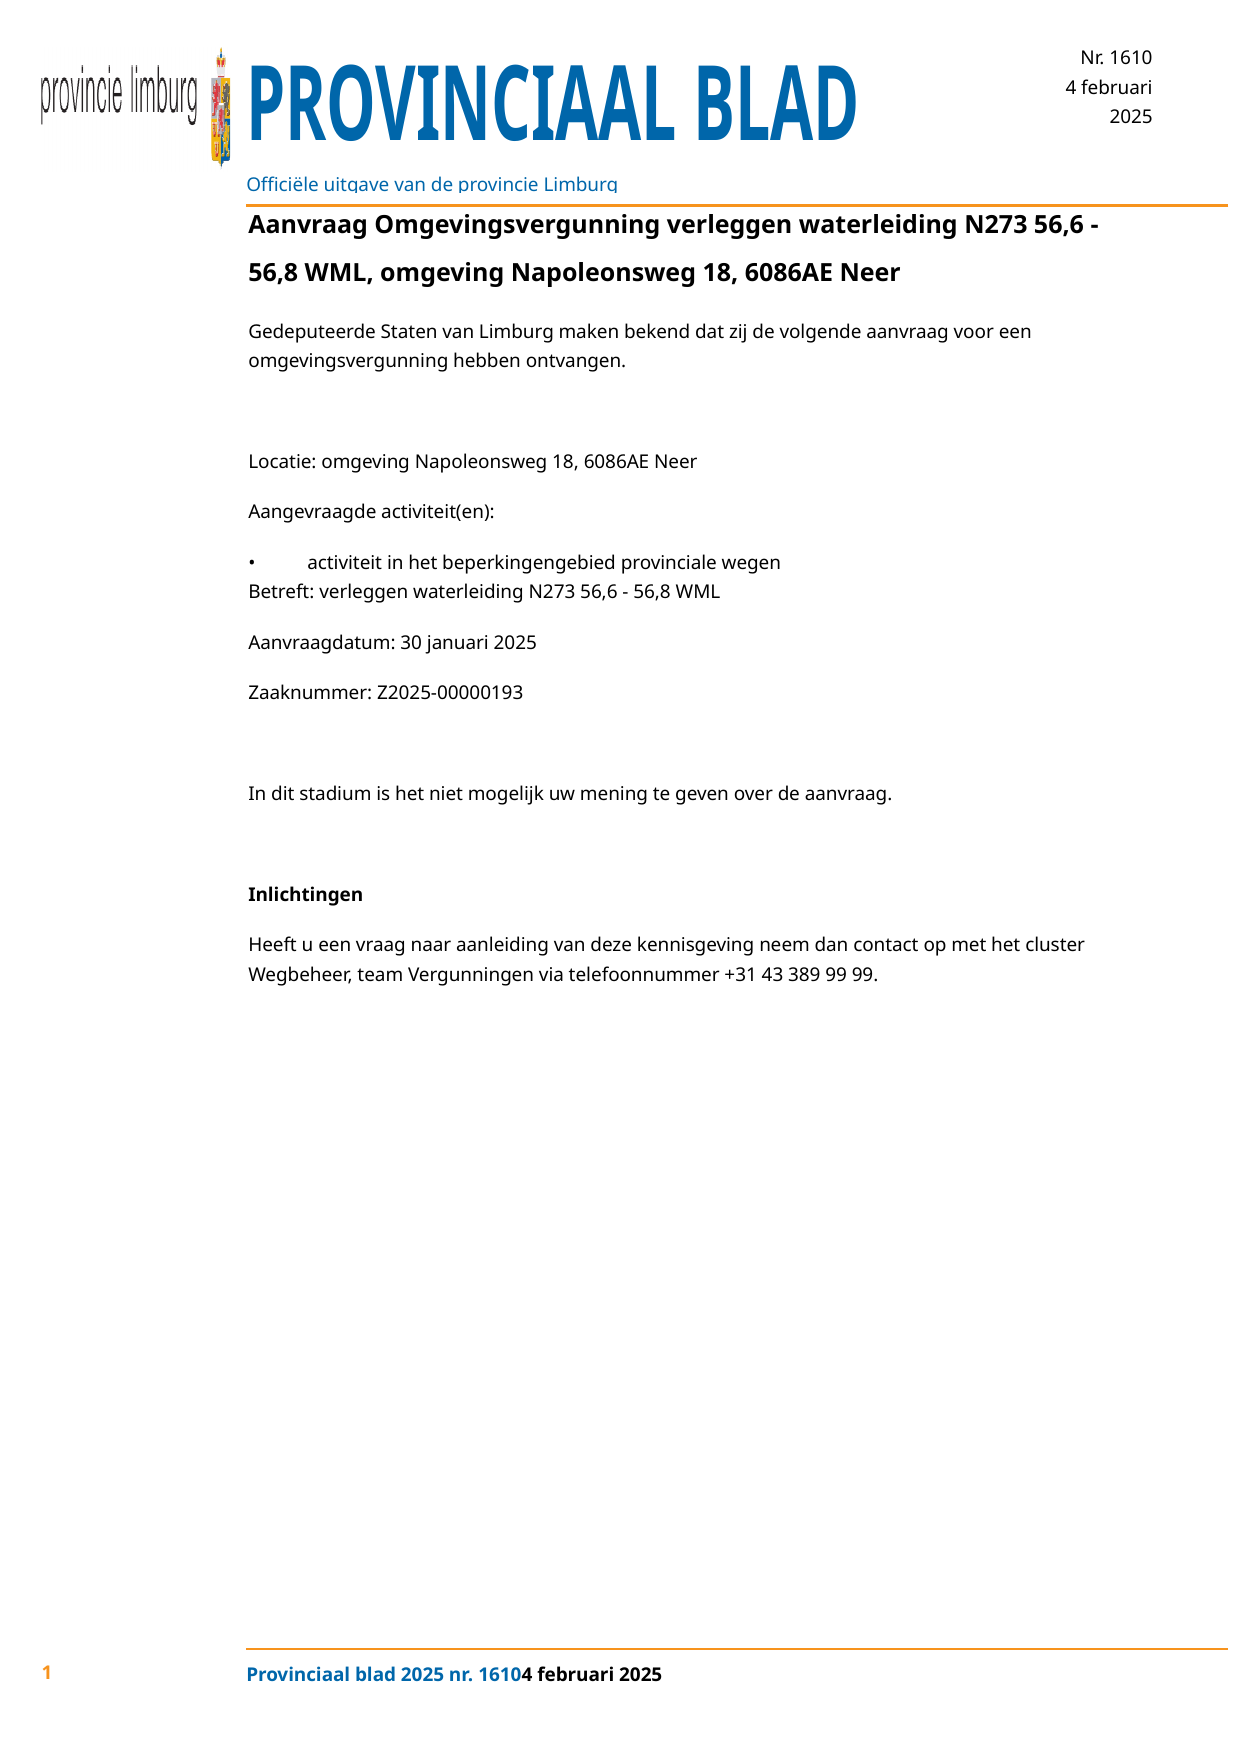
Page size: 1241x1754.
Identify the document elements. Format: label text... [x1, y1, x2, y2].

text Gedeputeerde Staten van Limburg maken bekend dat zij de volgende aanvraag voor een omgevingsvergunning hebben ontvangen. [248, 318, 1152, 373]
text Inlichtingen [248, 881, 1152, 907]
text Locatie: omgeving Napoleonsweg 18, 6086AE Neer [248, 448, 1152, 474]
text Aanvraag Omgevingsvergunning verleggen waterleiding N273 56,6 - 56,8 WML, omgeving Napoleonsweg 18, 6086AE Neer [248, 207, 1152, 288]
list activiteit in het beperkingengebied provinciale wegen [248, 549, 1152, 575]
picture [41, 47, 231, 172]
text Aangevraagde activiteit(en): [248, 499, 1152, 524]
text Betreft: verleggen waterleiding N273 56,6 - 56,8 WML [248, 579, 1152, 604]
text In dit stadium is het niet mogelijk uw mening te geven over de aanvraag. [248, 780, 1152, 806]
text Heeft u een vraag naar aanleiding van deze kennisgeving neem dan contact op met het cluster Wegbeheer, team Vergunningen via telefoonnummer +31 43 389 99 99. [248, 932, 1152, 987]
text Zaaknummer: Z2025-00000193 [248, 679, 1152, 705]
text Aanvraagdatum: 30 januari 2025 [248, 629, 1152, 655]
